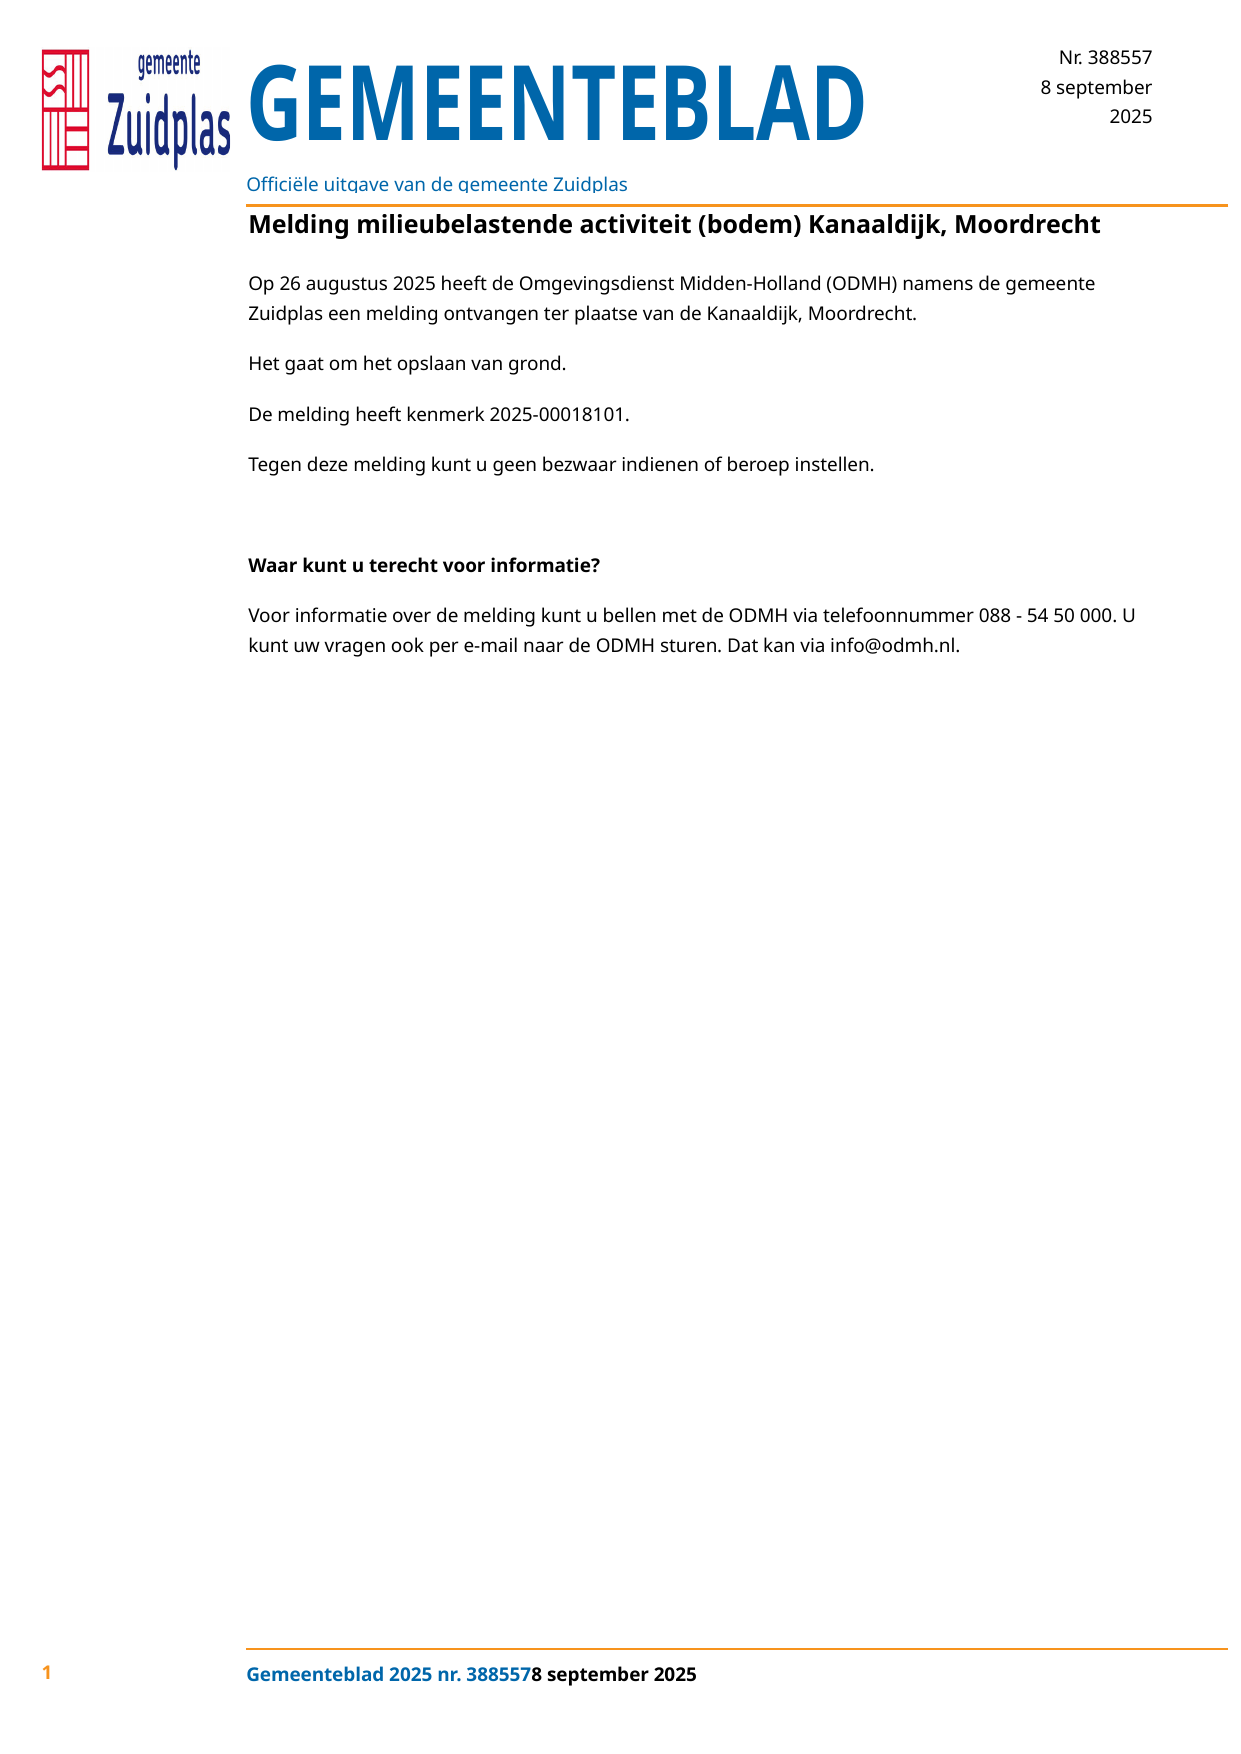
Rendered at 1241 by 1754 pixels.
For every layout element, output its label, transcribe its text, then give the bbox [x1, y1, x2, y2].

text Tegen deze melding kunt u geen bezwaar indienen of beroep instellen. [248, 451, 1152, 477]
text De melding heeft kenmerk 2025-00018101. [248, 401, 1152, 426]
text Het gaat om het opslaan van grond. [248, 350, 1152, 376]
text Melding milieubelastende activiteit (bodem) Kanaaldijk, Moordrecht [248, 207, 1152, 241]
text Op 26 augustus 2025 heeft de Omgevingsdienst Midden-Holland (ODMH) namens de gemeente Zuidplas een melding ontvangen ter plaatse van de Kanaaldijk, Moordrecht. [248, 270, 1152, 326]
picture [41, 47, 231, 172]
text Waar kunt u terecht voor informatie? [248, 552, 1152, 578]
text Voor informatie over de melding kunt u bellen met de ODMH via telefoonnummer 088 - 54 50 000. U kunt uw vragen ook per e-mail naar de ODMH sturen. Dat kan via info@odmh.nl. [248, 602, 1152, 658]
